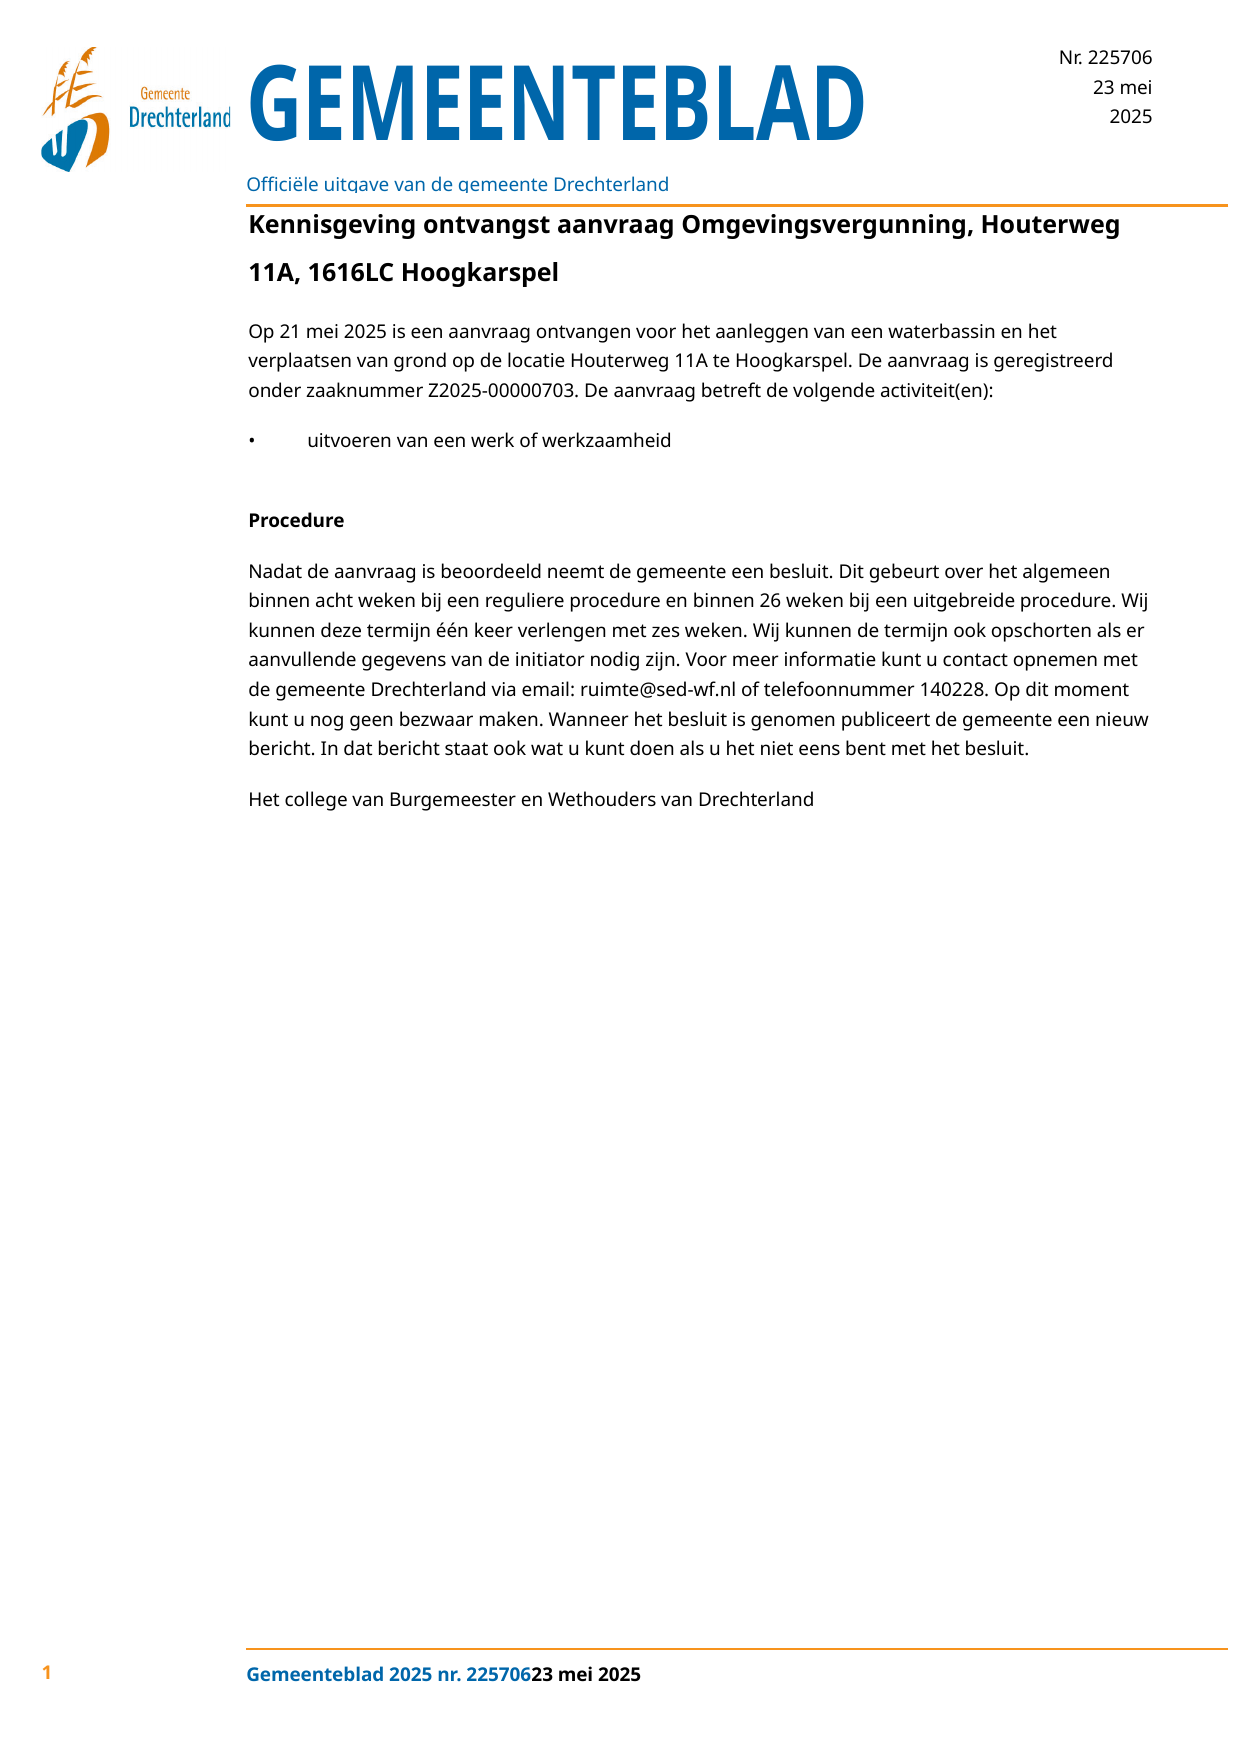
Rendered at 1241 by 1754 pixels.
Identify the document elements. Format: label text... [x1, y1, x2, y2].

text Op 21 mei 2025 is een aanvraag ontvangen voor het aanleggen van een waterbassin en het verplaatsen van grond op de locatie Houterweg 11A te Hoogkarspel. De aanvraag is geregistreerd onder zaaknummer Z2025-00000703. De aanvraag betreft de volgende activiteit(en): [248, 318, 1152, 403]
text Het college van Burgemeester en Wethouders van Drechterland [248, 786, 1152, 812]
picture [41, 158, 64, 172]
list uitvoeren van een werk of werkzaamheid [248, 427, 1152, 453]
text Kennisgeving ontvangst aanvraag Omgevingsvergunning, Houterweg 11A, 1616LC Hoogkarspel [248, 207, 1152, 288]
text Nadat de aanvraag is beoordeeld neemt de gemeente een besluit. Dit gebeurt over het algemeen binnen acht weken bij een reguliere procedure en binnen 26 weken bij een uitgebreide procedure. Wij kunnen deze termijn één keer verlengen met zes weken. Wij kunnen de termijn ook opschorten als er aanvullende gegevens van de initiator nodig zijn. Voor meer informatie kunt u contact opnemen met de gemeente Drechterland via email: ruimte@sed-wf.nl of telefoonnummer 140228. Op dit moment kunt u nog geen bezwaar maken. Wanneer het besluit is genomen publiceert de gemeente een nieuw bericht. In dat bericht staat ook wat u kunt doen als u het niet eens bent met het besluit. [248, 558, 1152, 761]
picture [226, 115, 231, 124]
text Procedure [248, 507, 1152, 533]
picture [41, 47, 231, 172]
